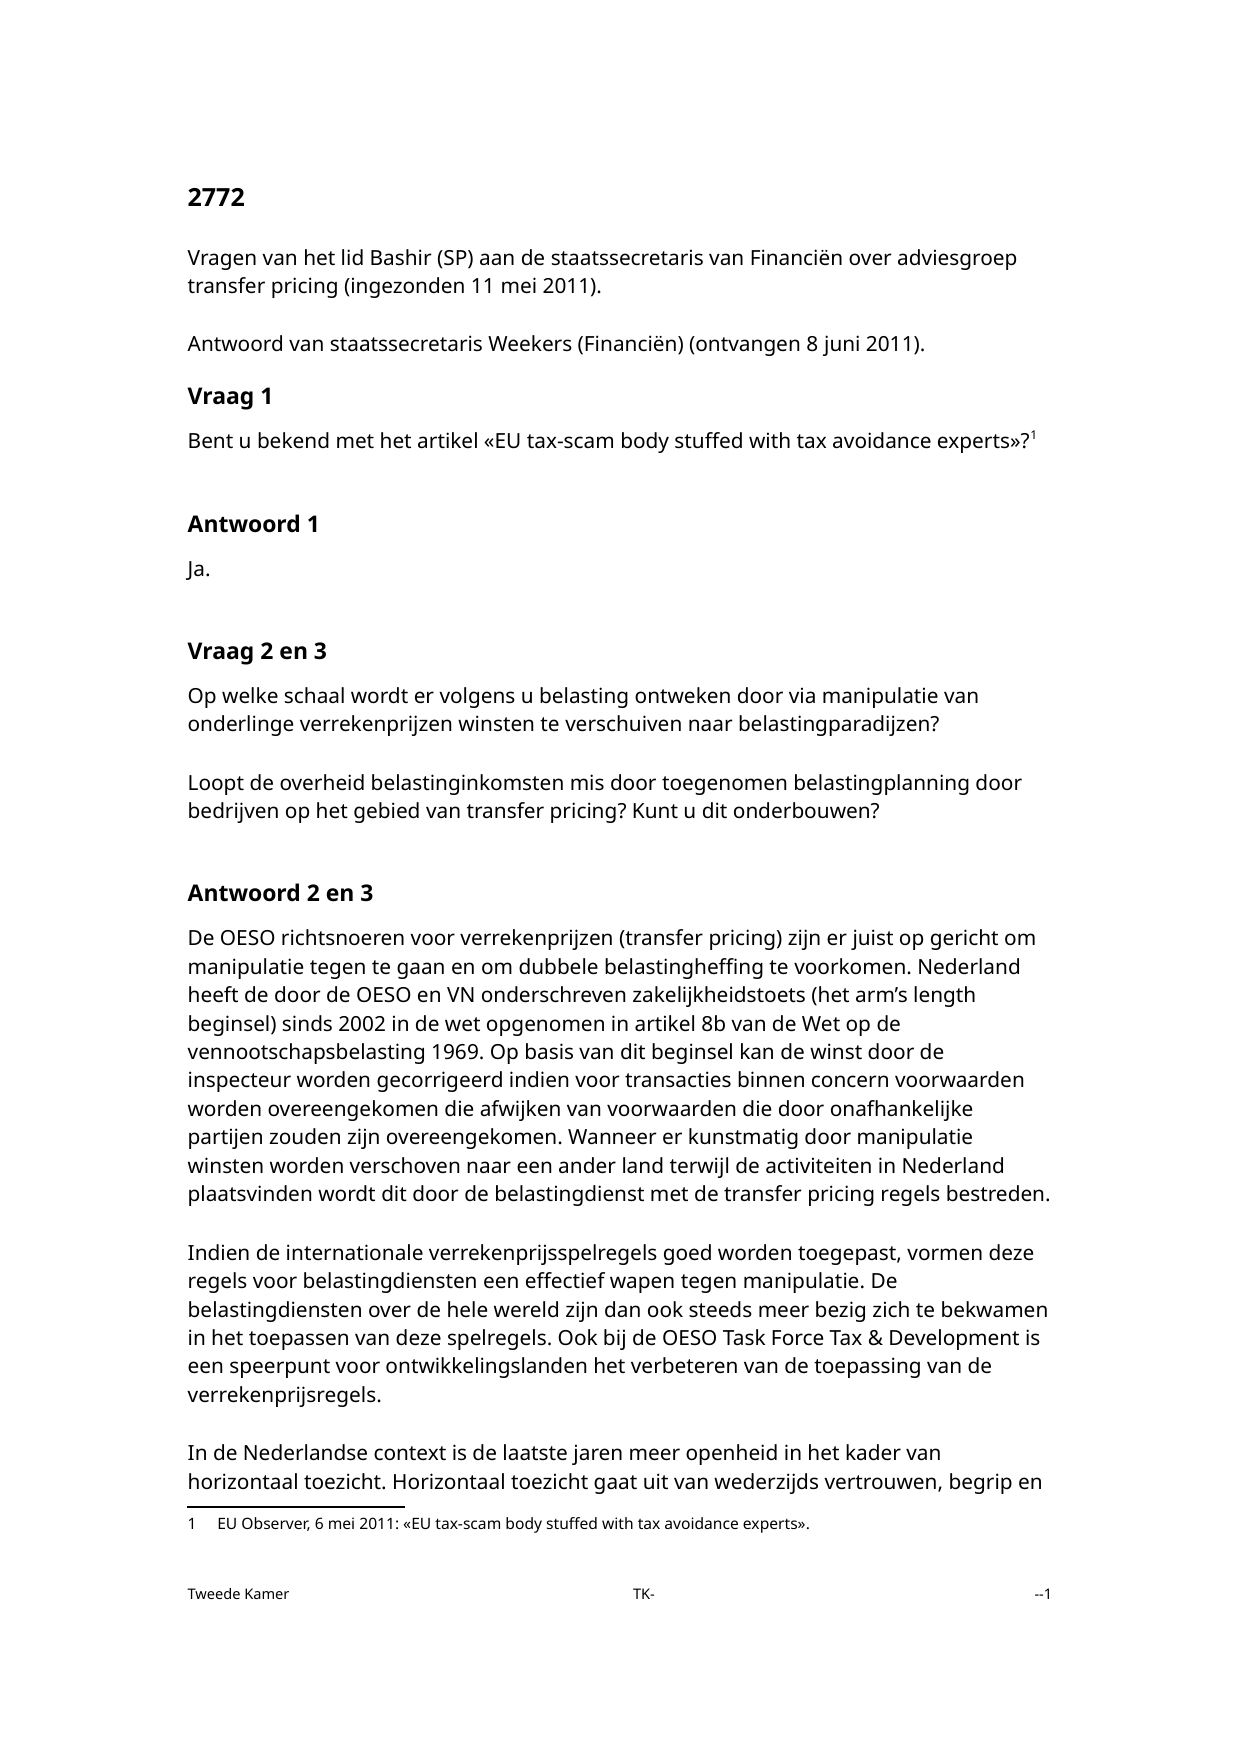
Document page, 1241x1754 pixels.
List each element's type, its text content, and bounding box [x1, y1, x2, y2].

subtitle Antwoord 1 [187, 507, 1053, 539]
text Ja. [187, 554, 1053, 582]
text Indien de internationale verrekenprijsspelregels goed worden toegepast, vormen deze regels voor belastingdiensten een effectief wapen tegen manipulatie. De belastingdiensten over de hele wereld zijn dan ook steeds meer bezig zich te bekwamen in het toepassen van deze spelregels. Ook bij de OESO Task Force Tax & Development is een speerpunt voor ontwikkelingslanden het verbeteren van de toepassing van de verrekenprijsregels. [187, 1238, 1053, 1408]
subtitle Vraag 1 [187, 380, 1053, 412]
text Op welke schaal wordt er volgens u belasting ontweken door via manipulatie van onderlinge verrekenprijzen winsten te verschuiven naar belastingparadijzen? [187, 681, 1053, 738]
subtitle Vraag 2 en 3 [187, 635, 1053, 666]
subtitle Antwoord 2 en 3 [187, 877, 1053, 908]
text EU Observer, 6 mei 2011: «EU tax-scam body stuffed with tax avoidance experts». [187, 1506, 1053, 1534]
text Antwoord van staatssecretaris Weekers (Financiën) (ontvangen 8 juni 2011). [187, 329, 1053, 358]
text De OESO richtsnoeren voor verrekenprijzen (transfer pricing) zijn er juist op gericht om manipulatie tegen te gaan en om dubbele belastingheffing te voorkomen. Nederland heeft de door de OESO en VN onderschreven zakelijkheidstoets (het arm’s length beginsel) sinds 2002 in de wet opgenomen in artikel 8b van de Wet op de vennootschapsbelasting 1969. Op basis van dit beginsel kan de winst door de inspecteur worden gecorrigeerd indien voor transacties binnen concern voorwaarden worden overeengekomen die afwijken van voorwaarden die door onafhankelijke partijen zouden zijn overeengekomen. Wanneer er kunstmatig door manipulatie winsten worden verschoven naar een ander land terwijl de activiteiten in Nederland plaatsvinden wordt dit door de belastingdienst met de transfer pricing regels bestreden. [187, 923, 1053, 1208]
text Loopt de overheid belastinginkomsten mis door toegenomen belastingplanning door bedrijven op het gebied van transfer pricing? Kunt u dit onderbouwen? [187, 768, 1053, 825]
text In de Nederlandse context is de laatste jaren meer openheid in het kader van horizontaal toezicht. Horizontaal toezicht gaat uit van wederzijds vertrouwen, begrip en [187, 1438, 1053, 1495]
text Vragen van het lid Bashir (SP) aan de staatssecretaris van Financiën over adviesgroep transfer pricing (ingezonden 11 mei 2011). [187, 243, 1053, 300]
text 2772 [187, 179, 1053, 213]
text Bent u bekend met het artikel «EU tax-scam body stuffed with tax avoidance experts»? [187, 427, 1053, 455]
